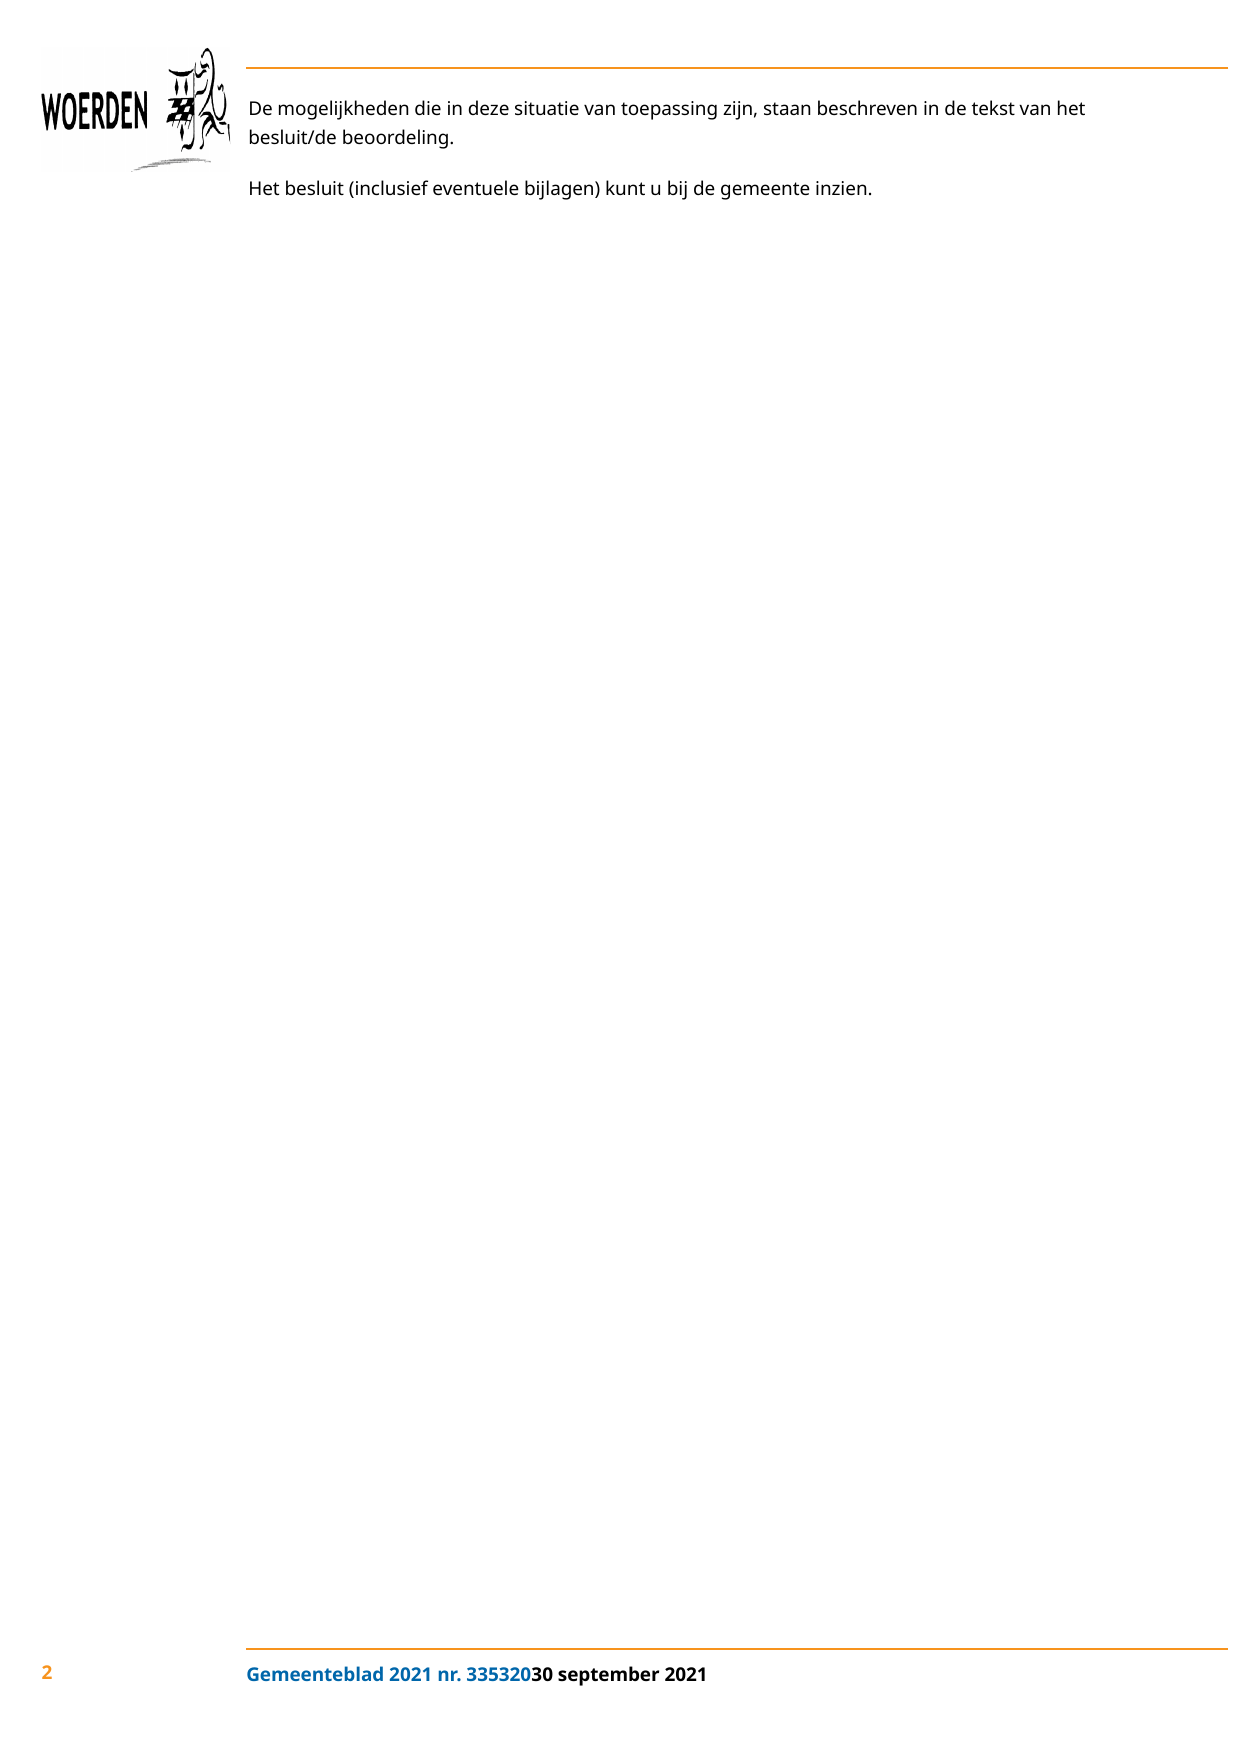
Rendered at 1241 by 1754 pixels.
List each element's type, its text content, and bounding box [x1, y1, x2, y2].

text De mogelijkheden die in deze situatie van toepassing zijn, staan beschreven in de tekst van het besluit/de beoordeling. [248, 95, 1152, 150]
text Het besluit (inclusief eventuele bijlagen) kunt u bij de gemeente inzien. [248, 175, 1152, 201]
picture [41, 47, 231, 172]
